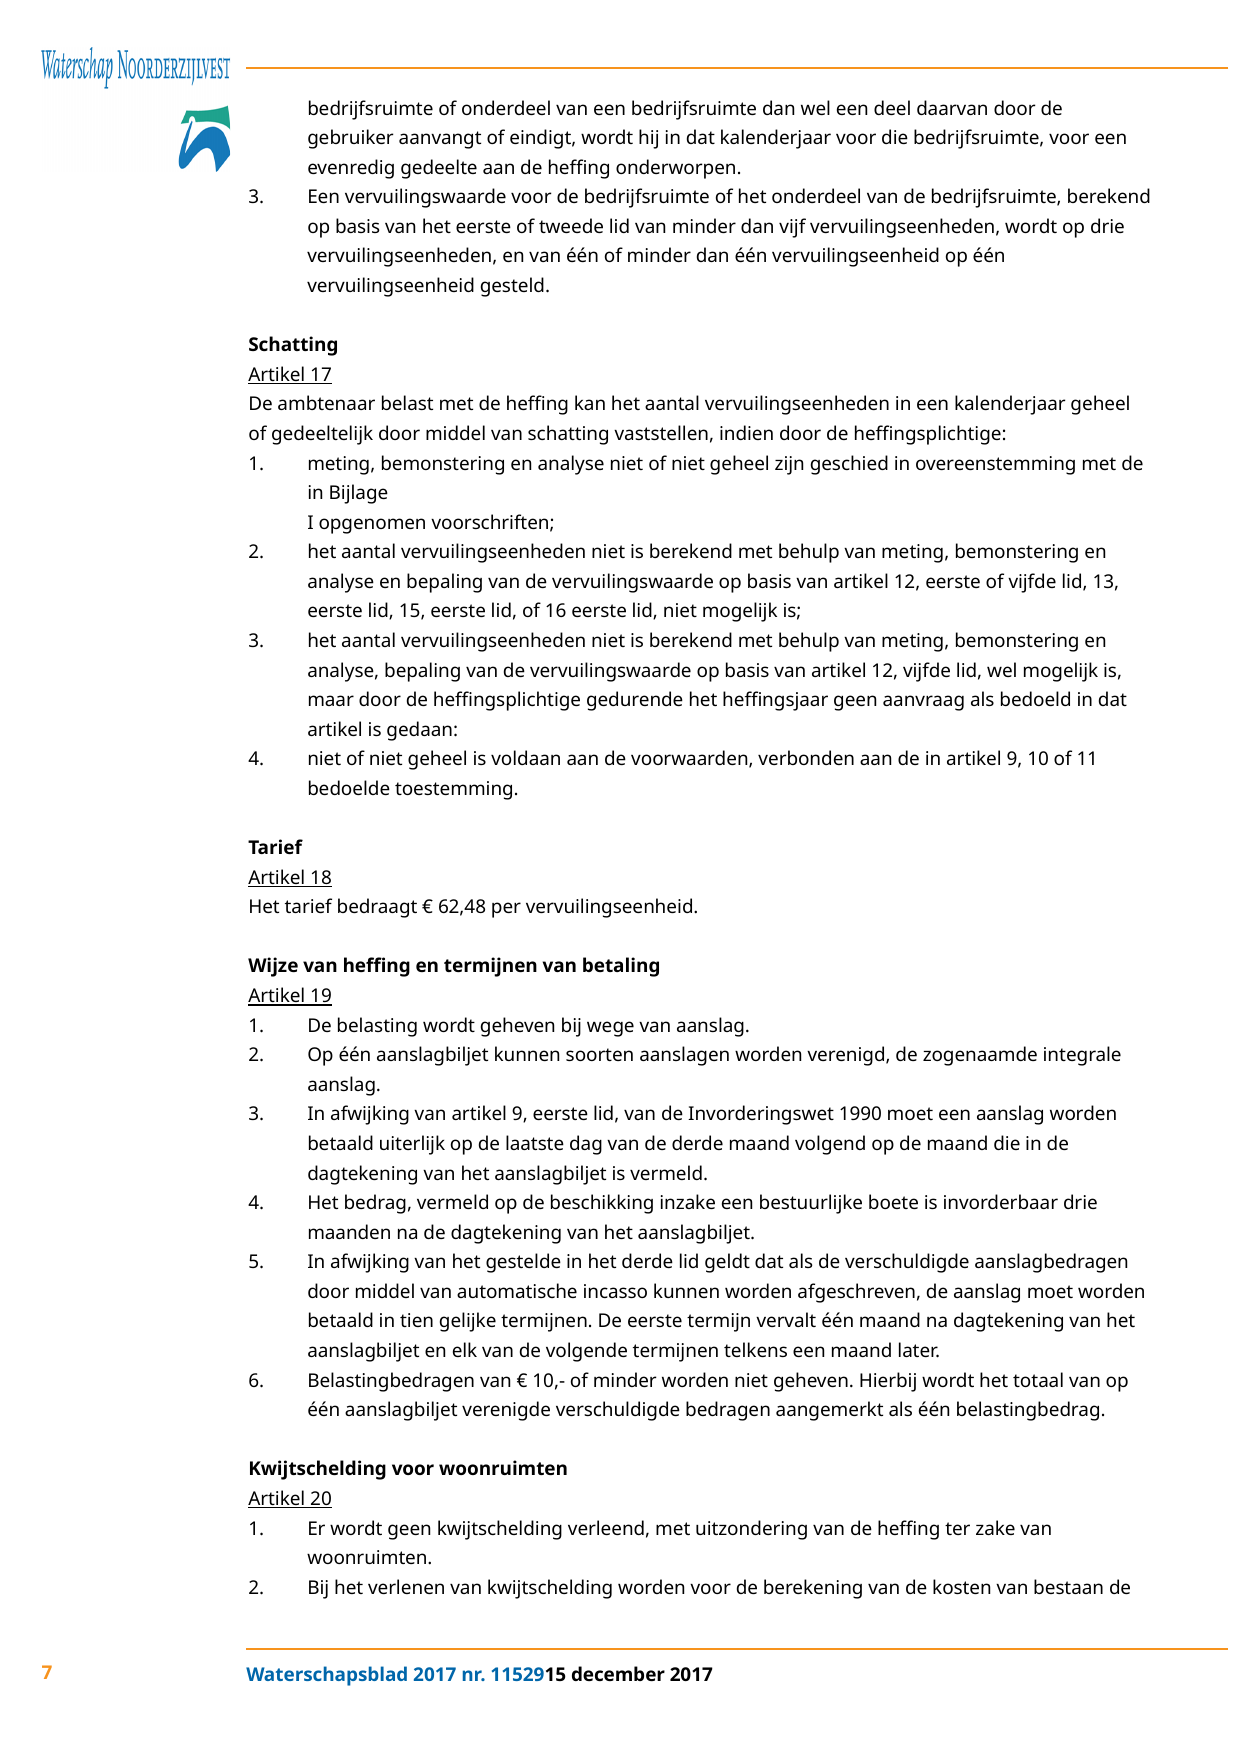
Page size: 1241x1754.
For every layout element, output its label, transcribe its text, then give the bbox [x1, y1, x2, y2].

text De ambtenaar belast met de heffing kan het aantal vervuilingseenheden in een kalenderjaar geheel of gedeeltelijk door middel van schatting vaststellen, indien door de heffingsplichtige: [248, 391, 1152, 446]
list meting, bemonstering en analyse niet of niet geheel zijn geschied in overeenstemming met de in Bijlage [248, 450, 1152, 505]
list I opgenomen voorschriften; [248, 509, 1152, 535]
list In afwijking van het gestelde in het derde lid geldt dat als de verschuldigde aanslagbedragen door middel van automatische incasso kunnen worden afgeschreven, de aanslag moet worden betaald in tien gelijke termijnen. De eerste termijn vervalt één maand na dagtekening van het aanslagbiljet en elk van de volgende termijnen telkens een maand later. [248, 1248, 1152, 1363]
list Het bedrag, vermeld op de beschikking inzake een bestuurlijke boete is invorderbaar drie maanden na de dagtekening van het aanslagbiljet. [248, 1189, 1152, 1245]
text Het tarief bedraagt € 62,48 per vervuilingseenheid. [248, 893, 1152, 919]
list Een vervuilingswaarde voor de bedrijfsruimte of het onderdeel van de bedrijfsruimte, berekend op basis van het eerste of tweede lid van minder dan vijf vervuilingseenheden, wordt op drie vervuilingseenheden, en van één of minder dan één vervuilingseenheid op één vervuilingseenheid gesteld. [248, 183, 1152, 298]
list Belastingbedragen van € 10,- of minder worden niet geheven. Hierbij wordt het totaal van op één aanslagbiljet verenigde verschuldigde bedragen aangemerkt als één belastingbedrag. [248, 1367, 1152, 1422]
list Op één aanslagbiljet kunnen soorten aanslagen worden verenigd, de zogenaamde integrale aanslag. [248, 1041, 1152, 1097]
list In afwijking van artikel 9, eerste lid, van de Invorderingswet 1990 moet een aanslag worden betaald uiterlijk op de laatste dag van de derde maand volgend op de maand die in de dagtekening van het aanslagbiljet is vermeld. [248, 1101, 1152, 1186]
list het aantal vervuilingseenheden niet is berekend met behulp van meting, bemonstering en analyse en bepaling van de vervuilingswaarde op basis van artikel 12, eerste of vijfde lid, 13, eerste lid, 15, eerste lid, of 16 eerste lid, niet mogelijk is; [248, 538, 1152, 623]
list bedrijfsruimte of onderdeel van een bedrijfsruimte dan wel een deel daarvan door de gebruiker aanvangt of eindigt, wordt hij in dat kalenderjaar voor die bedrijfsruimte, voor een evenredig gedeelte aan de heffing onderworpen. [248, 95, 1152, 180]
text Tarief [248, 834, 1152, 860]
text Kwijtschelding voor woonruimten [248, 1456, 1152, 1481]
text Wijze van heffing en termijnen van betaling [248, 953, 1152, 978]
list Bij het verlenen van kwijtschelding worden voor de berekening van de kosten van bestaan de [248, 1574, 1152, 1600]
text Artikel 18 [248, 864, 1152, 890]
list niet of niet geheel is voldaan aan de voorwaarden, verbonden aan de in artikel 9, 10 of 11 bedoelde toestemming. [248, 746, 1152, 801]
list Er wordt geen kwijtschelding verleend, met uitzondering van de heffing ter zake van woonruimten. [248, 1515, 1152, 1570]
text Schatting [248, 331, 1152, 357]
list het aantal vervuilingseenheden niet is berekend met behulp van meting, bemonstering en analyse, bepaling van de vervuilingswaarde op basis van artikel 12, vijfde lid, wel mogelijk is, maar door de heffingsplichtige gedurende het heffingsjaar geen aanvraag als bedoeld in dat artikel is gedaan: [248, 627, 1152, 742]
picture [41, 47, 231, 172]
text Artikel 17 [248, 361, 1152, 387]
list De belasting wordt geheven bij wege van aanslag. [248, 1012, 1152, 1038]
text Artikel 20 [248, 1485, 1152, 1511]
text Artikel 19 [248, 982, 1152, 1008]
